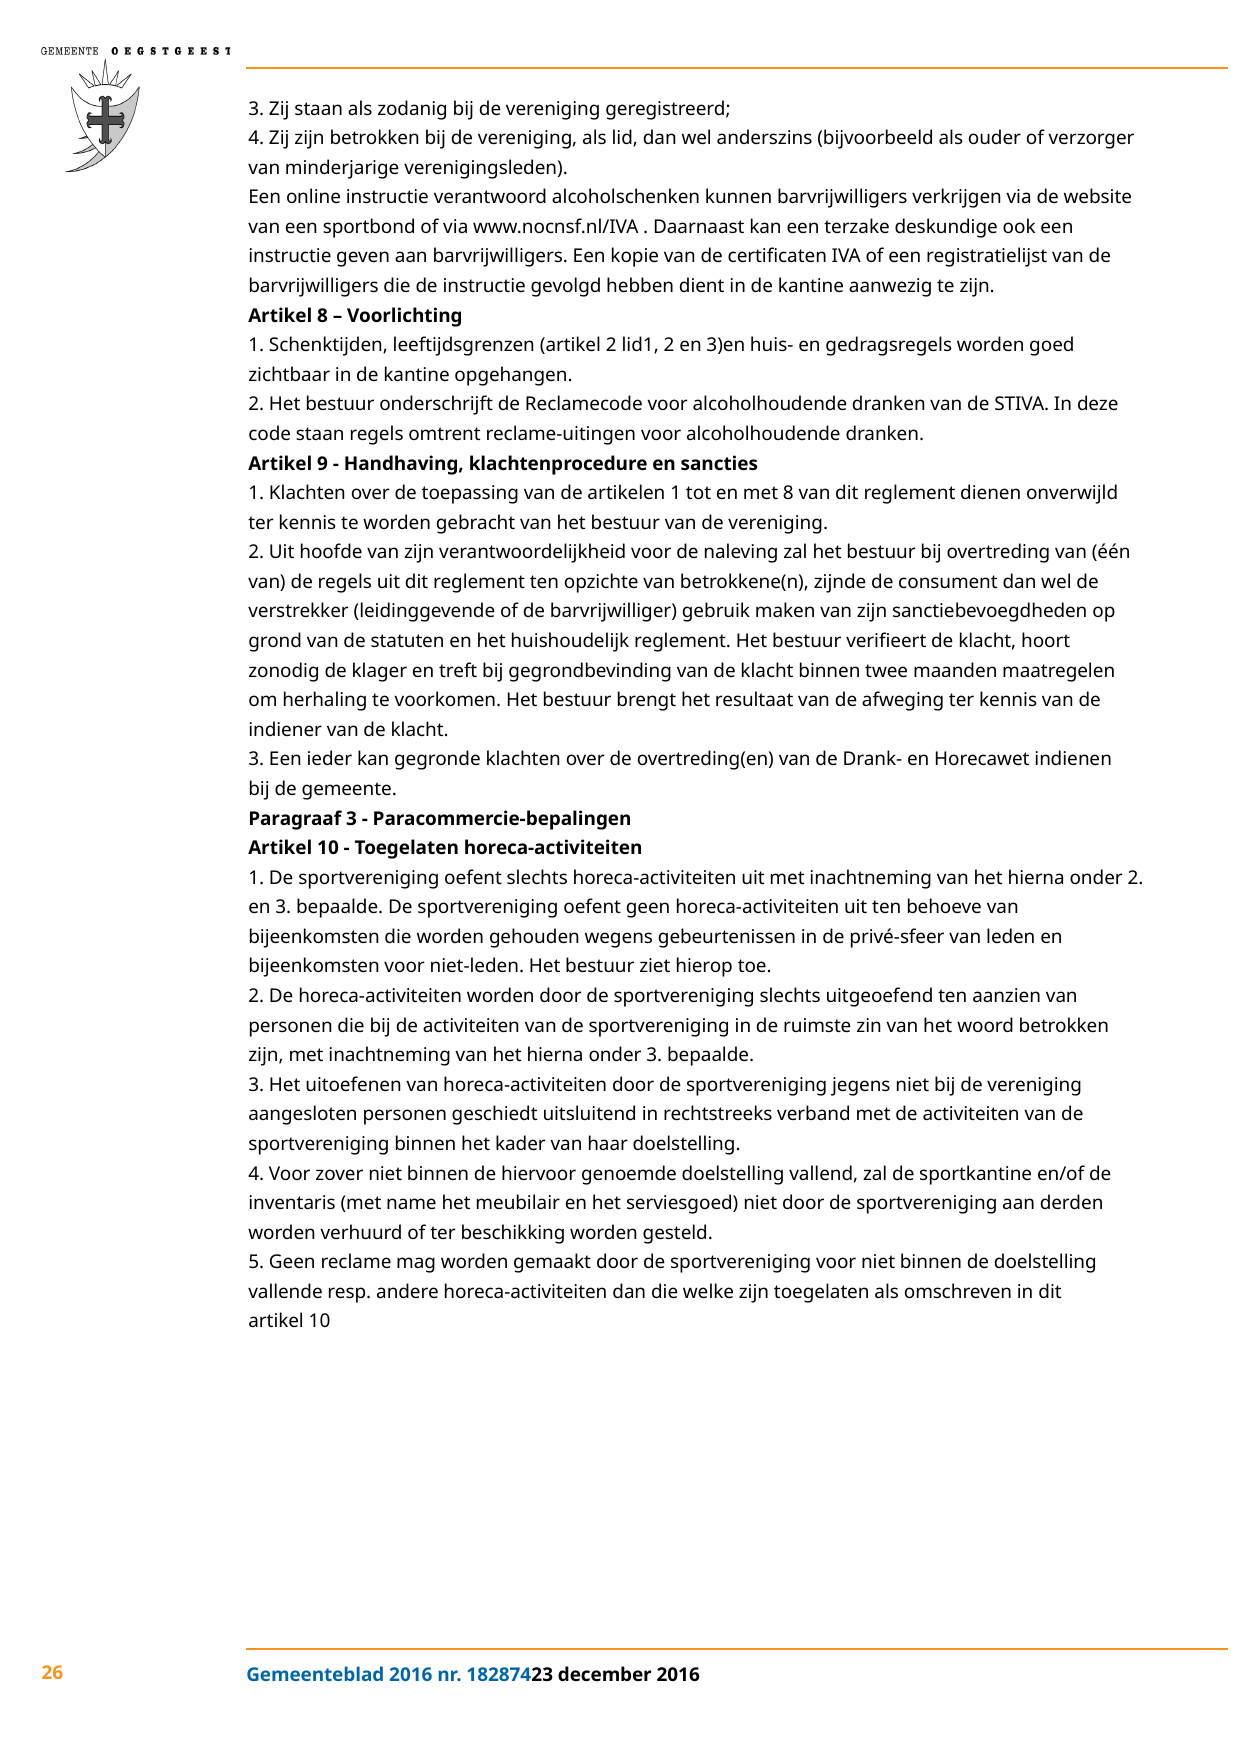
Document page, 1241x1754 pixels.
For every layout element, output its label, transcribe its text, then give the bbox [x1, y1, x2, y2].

text 1. De sportvereniging oefent slechts horeca-activiteiten uit met inachtneming van het hierna onder 2. [248, 864, 1152, 890]
text van) de regels uit dit reglement ten opzichte van betrokkene(n), zijnde de consument dan wel de [248, 568, 1152, 594]
picture [41, 47, 231, 172]
text personen die bij de activiteiten van de sportvereniging in de ruimste zin van het woord betrokken [248, 1012, 1152, 1038]
text Artikel 9 - Handhaving, klachtenprocedure en sancties [248, 450, 1152, 476]
text bijeenkomsten die worden gehouden wegens gebeurtenissen in de privé-sfeer van leden en [248, 923, 1152, 949]
text ter kennis te worden gebracht van het bestuur van de vereniging. [248, 509, 1152, 535]
text 3. Het uitoefenen van horeca-activiteiten door de sportvereniging jegens niet bij de vereniging [248, 1071, 1152, 1097]
text Artikel 10 - Toegelaten horeca-activiteiten [248, 834, 1152, 860]
text om herhaling te voorkomen. Het bestuur brengt het resultaat van de afweging ter kennis van de [248, 686, 1152, 712]
text vallende resp. andere horeca-activiteiten dan die welke zijn toegelaten als omschreven in dit [248, 1278, 1152, 1304]
text worden verhuurd of ter beschikking worden gesteld. [248, 1219, 1152, 1245]
text 3. Zij staan als zodanig bij de vereniging geregistreerd; [248, 95, 1152, 121]
text 1. Klachten over de toepassing van de artikelen 1 tot en met 8 van dit reglement dienen onverwijld [248, 479, 1152, 505]
text artikel 10 [248, 1308, 1152, 1333]
text sportvereniging binnen het kader van haar doelstelling. [248, 1130, 1152, 1156]
text van een sportbond of via www.nocnsf.nl/IVA . Daarnaast kan een terzake deskundige ook een [248, 213, 1152, 239]
text Paragraaf 3 - Paracommercie-bepalingen [248, 805, 1152, 831]
text zonodig de klager en treft bij gegrondbevinding van de klacht binnen twee maanden maatregelen [248, 657, 1152, 683]
text Een online instructie verantwoord alcoholschenken kunnen barvrijwilligers verkrijgen via de website [248, 183, 1152, 209]
text 4. Voor zover niet binnen de hiervoor genoemde doelstelling vallend, zal de sportkantine en/of de [248, 1160, 1152, 1186]
text 2. De horeca-activiteiten worden door de sportvereniging slechts uitgeoefend ten aanzien van [248, 982, 1152, 1008]
text zijn, met inachtneming van het hierna onder 3. bepaalde. [248, 1041, 1152, 1067]
text 1. Schenktijden, leeftijdsgrenzen (artikel 2 lid1, 2 en 3)en huis- en gedragsregels worden goed [248, 331, 1152, 357]
text inventaris (met name het meubilair en het serviesgoed) niet door de sportvereniging aan derden [248, 1189, 1152, 1215]
text aangesloten personen geschiedt uitsluitend in rechtstreeks verband met de activiteiten van de [248, 1101, 1152, 1126]
text Artikel 8 – Voorlichting [248, 302, 1152, 328]
text 2. Het bestuur onderschrijft de Reclamecode voor alcoholhoudende dranken van de STIVA. In deze [248, 391, 1152, 416]
text code staan regels omtrent reclame-uitingen voor alcoholhoudende dranken. [248, 420, 1152, 446]
text 4. Zij zijn betrokken bij de vereniging, als lid, dan wel anderszins (bijvoorbeeld als ouder of verzorger [248, 124, 1152, 150]
text 3. Een ieder kan gegronde klachten over de overtreding(en) van de Drank- en Horecawet indienen [248, 746, 1152, 771]
text zichtbaar in de kantine opgehangen. [248, 361, 1152, 387]
text 5. Geen reclame mag worden gemaakt door de sportvereniging voor niet binnen de doelstelling [248, 1248, 1152, 1274]
text en 3. bepaalde. De sportvereniging oefent geen horeca-activiteiten uit ten behoeve van [248, 893, 1152, 919]
text indiener van de klacht. [248, 716, 1152, 742]
text bijeenkomsten voor niet-leden. Het bestuur ziet hierop toe. [248, 953, 1152, 978]
text verstrekker (leidinggevende of de barvrijwilliger) gebruik maken van zijn sanctiebevoegdheden op [248, 598, 1152, 623]
text grond van de statuten en het huishoudelijk reglement. Het bestuur verifieert de klacht, hoort [248, 627, 1152, 653]
text van minderjarige verenigingsleden). [248, 154, 1152, 180]
text instructie geven aan barvrijwilligers. Een kopie van de certificaten IVA of een registratielijst van de [248, 243, 1152, 268]
text bij de gemeente. [248, 775, 1152, 801]
text 2. Uit hoofde van zijn verantwoordelijkheid voor de naleving zal het bestuur bij overtreding van (één [248, 538, 1152, 564]
text barvrijwilligers die de instructie gevolgd hebben dient in de kantine aanwezig te zijn. [248, 272, 1152, 298]
